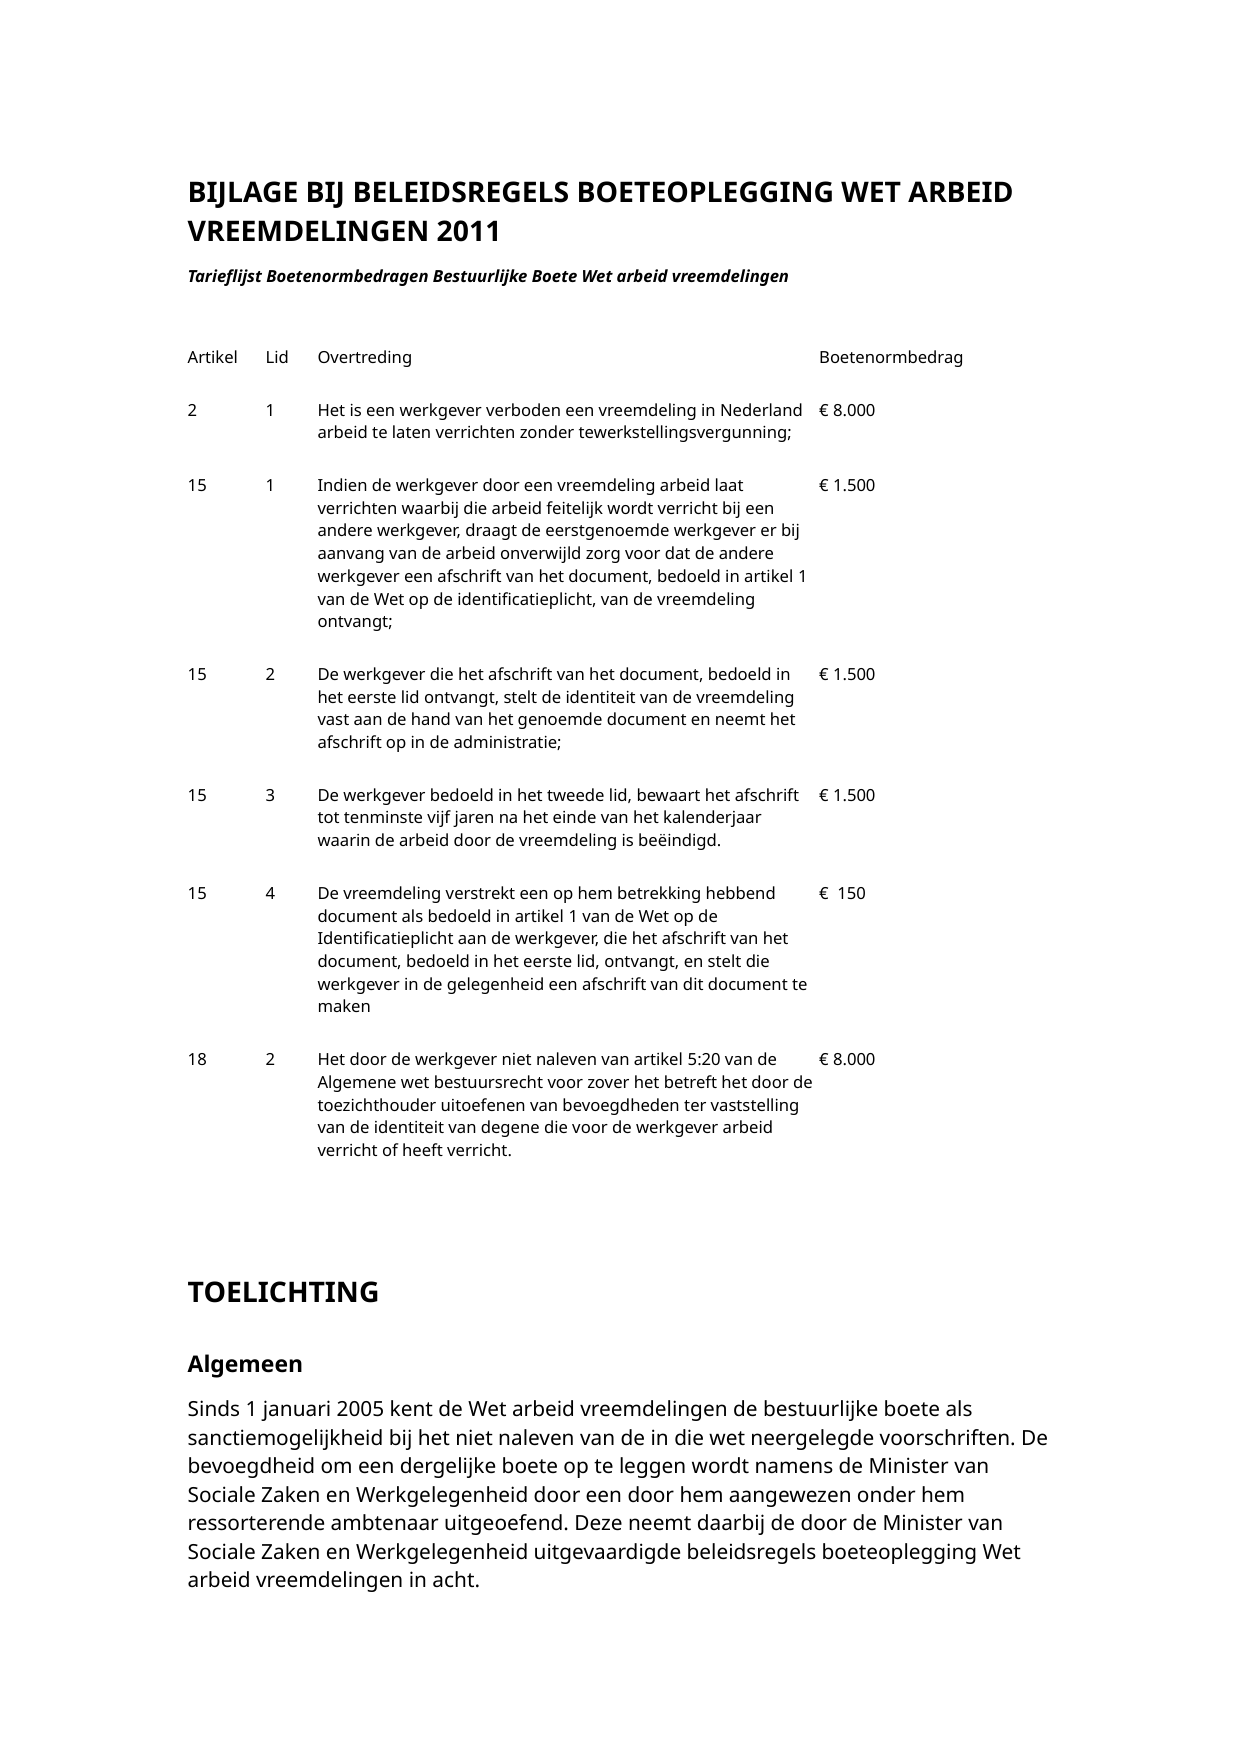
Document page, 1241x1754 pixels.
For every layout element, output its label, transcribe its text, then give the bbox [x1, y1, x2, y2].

table_cell Het door de werkgever niet naleven van artikel 5:20 van de Algemene wet bestuursrecht voor zover het betreft het door de toezichthouder uitoefenen van bevoegdheden ter vaststelling van de identiteit van degene die voor de werkgever arbeid verricht of heeft verricht. [317, 1048, 819, 1191]
table_cell 15 [188, 474, 265, 662]
table_cell 4 [265, 881, 317, 1048]
table_cell 15 [188, 663, 265, 783]
table_cell De werkgever die het afschrift van het document, bedoeld in het eerste lid ontvangt, stelt de identiteit van de vreemdeling vast aan de hand van het genoemde document en neemt het afschrift op in de administratie; [317, 663, 819, 783]
text Sinds 1 januari 2005 kent de Wet arbeid vreemdelingen de bestuurlijke boete als sanctiemogelijkheid bij het niet naleven van de in die wet neergelegde voorschriften. De bevoegdheid om een dergelijke boete op te leggen wordt namens de Minister van Sociale Zaken en Werkgelegenheid door een door hem aangewezen onder hem ressorterende ambtenaar uitgeoefend. Deze neemt daarbij de door de Minister van Sociale Zaken en Werkgelegenheid uitgevaardigde beleidsregels boeteoplegging Wet arbeid vreemdelingen in acht. [187, 1394, 1053, 1594]
table_header Artikel [188, 345, 265, 398]
table_cell 2 [265, 663, 317, 783]
table_cell De werkgever bedoeld in het tweede lid, bewaart het afschrift tot tenminste vijf jaren na het einde van het kalenderjaar waarin de arbeid door de vreemdeling is beëindigd. [317, 783, 819, 881]
table_cell 2 [188, 398, 265, 473]
table_cell Het is een werkgever verboden een vreemdeling in Nederland arbeid te laten verrichten zonder tewerkstellingsvergunning; [317, 398, 819, 473]
table_cell € 8.000 [819, 1048, 1053, 1191]
table_cell 2 [265, 1048, 317, 1191]
table_cell 18 [188, 1048, 265, 1191]
table_cell € 150 [819, 881, 1053, 1048]
table_header Lid [265, 345, 317, 398]
table_cell 1 [265, 398, 317, 473]
table_cell De vreemdeling verstrekt een op hem betrekking hebbend document als bedoeld in artikel 1 van de Wet op de Identificatieplicht aan de werkgever, die het afschrift van het document, bedoeld in het eerste lid, ontvangt, en stelt die werkgever in de gelegenheid een afschrift van dit document te maken [317, 881, 819, 1048]
table_cell Indien de werkgever door een vreemdeling arbeid laat verrichten waarbij die arbeid feitelijk wordt verricht bij een andere werkgever, draagt de eerstgenoemde werkgever er bij aanvang van de arbeid onverwijld zorg voor dat de andere werkgever een afschrift van het document, bedoeld in artikel 1 van de Wet op de identificatieplicht, van de vreemdeling ontvangt; [317, 474, 819, 662]
table_cell € 8.000 [819, 398, 1053, 473]
subtitle TOELICHTING [187, 1272, 1053, 1311]
subtitle BIJLAGE BIJ BELEIDSREGELS BOETEOPLEGGING WET ARBEID VREEMDELINGEN 2011 [187, 172, 1053, 250]
subtitle Algemeen [187, 1348, 1053, 1379]
table_cell € 1.500 [819, 474, 1053, 662]
table_cell 1 [265, 474, 317, 662]
table_header Boetenormbedrag [819, 345, 1053, 398]
table_cell € 1.500 [819, 783, 1053, 881]
table_cell 15 [188, 881, 265, 1048]
table_header Overtreding [317, 345, 819, 398]
table_cell € 1.500 [819, 663, 1053, 783]
table_cell 3 [265, 783, 317, 881]
table_cell 15 [188, 783, 265, 881]
text Tarieflijst Boetenormbedragen Bestuurlijke Boete Wet arbeid vreemdelingen [187, 265, 1053, 287]
